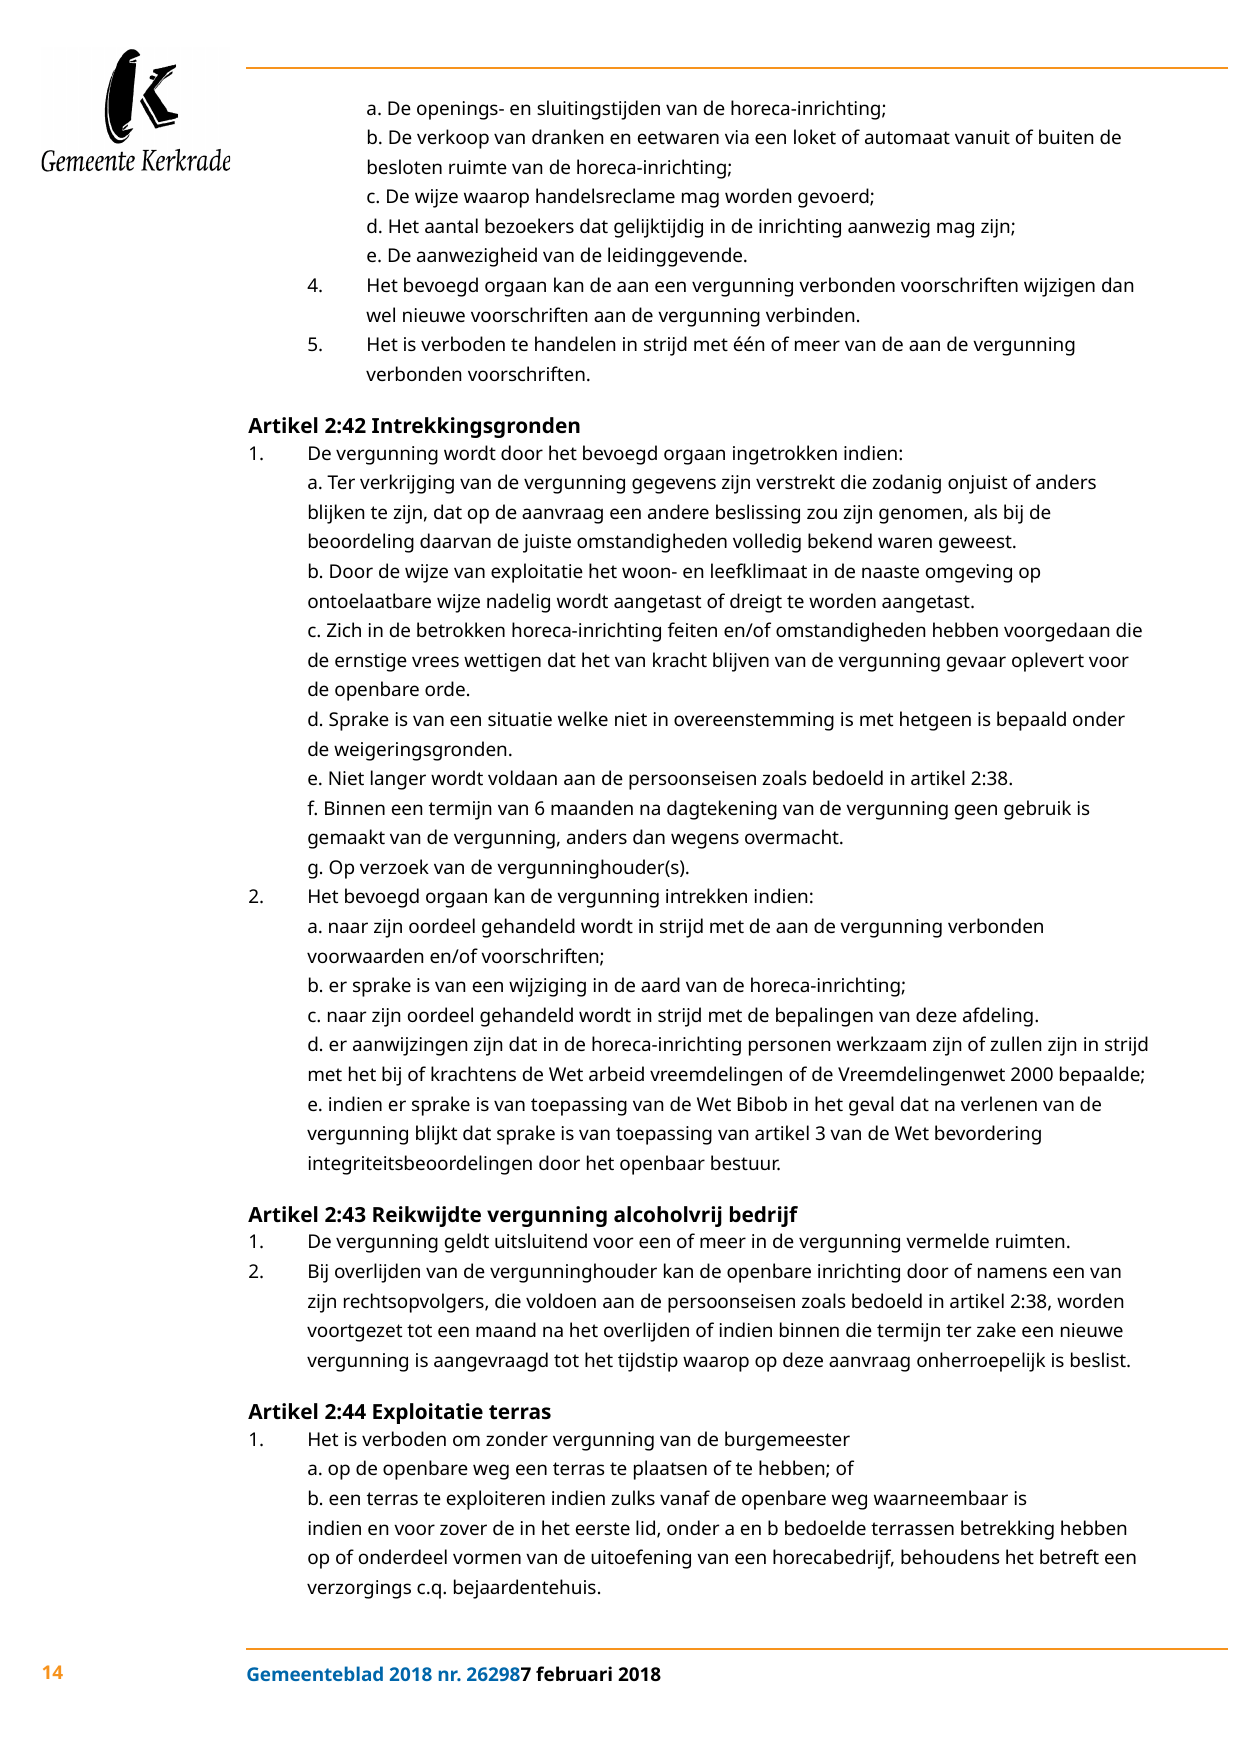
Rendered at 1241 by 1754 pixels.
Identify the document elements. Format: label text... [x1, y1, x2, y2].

list g. Op verzoek van de vergunninghouder(s). [248, 854, 1152, 880]
list b. een terras te exploiteren indien zulks vanaf de openbare weg waarneembaar is [248, 1485, 1152, 1511]
text Artikel 2:42 Intrekkingsgronden [248, 411, 1152, 440]
list d. Sprake is van een situatie welke niet in overeenstemming is met hetgeen is bepaald onder de weigeringsgronden. [248, 706, 1152, 761]
list f. Binnen een termijn van 6 maanden na dagtekening van de vergunning geen gebruik is gemaakt van de vergunning, anders dan wegens overmacht. [248, 795, 1152, 850]
list De vergunning wordt door het bevoegd orgaan ingetrokken indien: [248, 440, 1152, 466]
list De vergunning geldt uitsluitend voor een of meer in de vergunning vermelde ruimten. [248, 1229, 1152, 1254]
list a. naar zijn oordeel gehandeld wordt in strijd met de aan de vergunning verbonden voorwaarden en/of voorschriften; [248, 913, 1152, 968]
list indien en voor zover de in het eerste lid, onder a en b bedoelde terrassen betrekking hebben op of onderdeel vormen van de uitoefening van een horecabedrijf, behoudens het betreft een verzorgings c.q. bejaardentehuis. [248, 1515, 1152, 1599]
list e. Niet langer wordt voldaan aan de persoonseisen zoals bedoeld in artikel 2:38. [248, 765, 1152, 791]
list e. indien er sprake is van toepassing van de Wet Bibob in het geval dat na verlenen van de vergunning blijkt dat sprake is van toepassing van artikel 3 van de Wet bevordering integriteitsbeoordelingen door het openbaar bestuur. [248, 1091, 1152, 1176]
list b. er sprake is van een wijziging in de aard van de horeca-inrichting; [248, 972, 1152, 998]
list d. er aanwijzingen zijn dat in de horeca-inrichting personen werkzaam zijn of zullen zijn in strijd met het bij of krachtens de Wet arbeid vreemdelingen of de Vreemdelingenwet 2000 bepaalde; [248, 1032, 1152, 1087]
list Het is verboden te handelen in strijd met één of meer van de aan de vergunning verbonden voorschriften. [307, 331, 1152, 387]
text Artikel 2:44 Exploitatie terras [248, 1397, 1152, 1426]
list e. De aanwezigheid van de leidinggevende. [307, 243, 1152, 268]
list a. De openings- en sluitingstijden van de horeca-inrichting; [307, 95, 1152, 121]
list c. De wijze waarop handelsreclame mag worden gevoerd; [307, 183, 1152, 209]
list b. De verkoop van dranken en eetwaren via een loket of automaat vanuit of buiten de besloten ruimte van de horeca-inrichting; [307, 124, 1152, 180]
list Het bevoegd orgaan kan de aan een vergunning verbonden voorschriften wijzigen dan wel nieuwe voorschriften aan de vergunning verbinden. [307, 272, 1152, 328]
list Het is verboden om zonder vergunning van de burgemeester [248, 1426, 1152, 1452]
list a. op de openbare weg een terras te plaatsen of te hebben; of [248, 1456, 1152, 1481]
text Artikel 2:43 Reikwijdte vergunning alcoholvrij bedrijf [248, 1200, 1152, 1229]
list a. Ter verkrijging van de vergunning gegevens zijn verstrekt die zodanig onjuist of anders blijken te zijn, dat op de aanvraag een andere beslissing zou zijn genomen, als bij de beoordeling daarvan de juiste omstandigheden volledig bekend waren geweest. [248, 469, 1152, 554]
list d. Het aantal bezoekers dat gelijktijdig in de inrichting aanwezig mag zijn; [307, 213, 1152, 239]
list Bij overlijden van de vergunninghouder kan de openbare inrichting door of namens een van zijn rechtsopvolgers, die voldoen aan de persoonseisen zoals bedoeld in artikel 2:38, worden voortgezet tot een maand na het overlijden of indien binnen die termijn ter zake een nieuwe vergunning is aangevraagd tot het tijdstip waarop op deze aanvraag onherroepelijk is beslist. [248, 1258, 1152, 1373]
list b. Door de wijze van exploitatie het woon- en leefklimaat in de naaste omgeving op ontoelaatbare wijze nadelig wordt aangetast of dreigt te worden aangetast. [248, 558, 1152, 613]
list c. Zich in de betrokken horeca-inrichting feiten en/of omstandigheden hebben voorgedaan die de ernstige vrees wettigen dat het van kracht blijven van de vergunning gevaar oplevert voor de openbare orde. [248, 617, 1152, 702]
list c. naar zijn oordeel gehandeld wordt in strijd met de bepalingen van deze afdeling. [248, 1002, 1152, 1028]
list Het bevoegd orgaan kan de vergunning intrekken indien: [248, 884, 1152, 909]
picture [41, 47, 231, 172]
